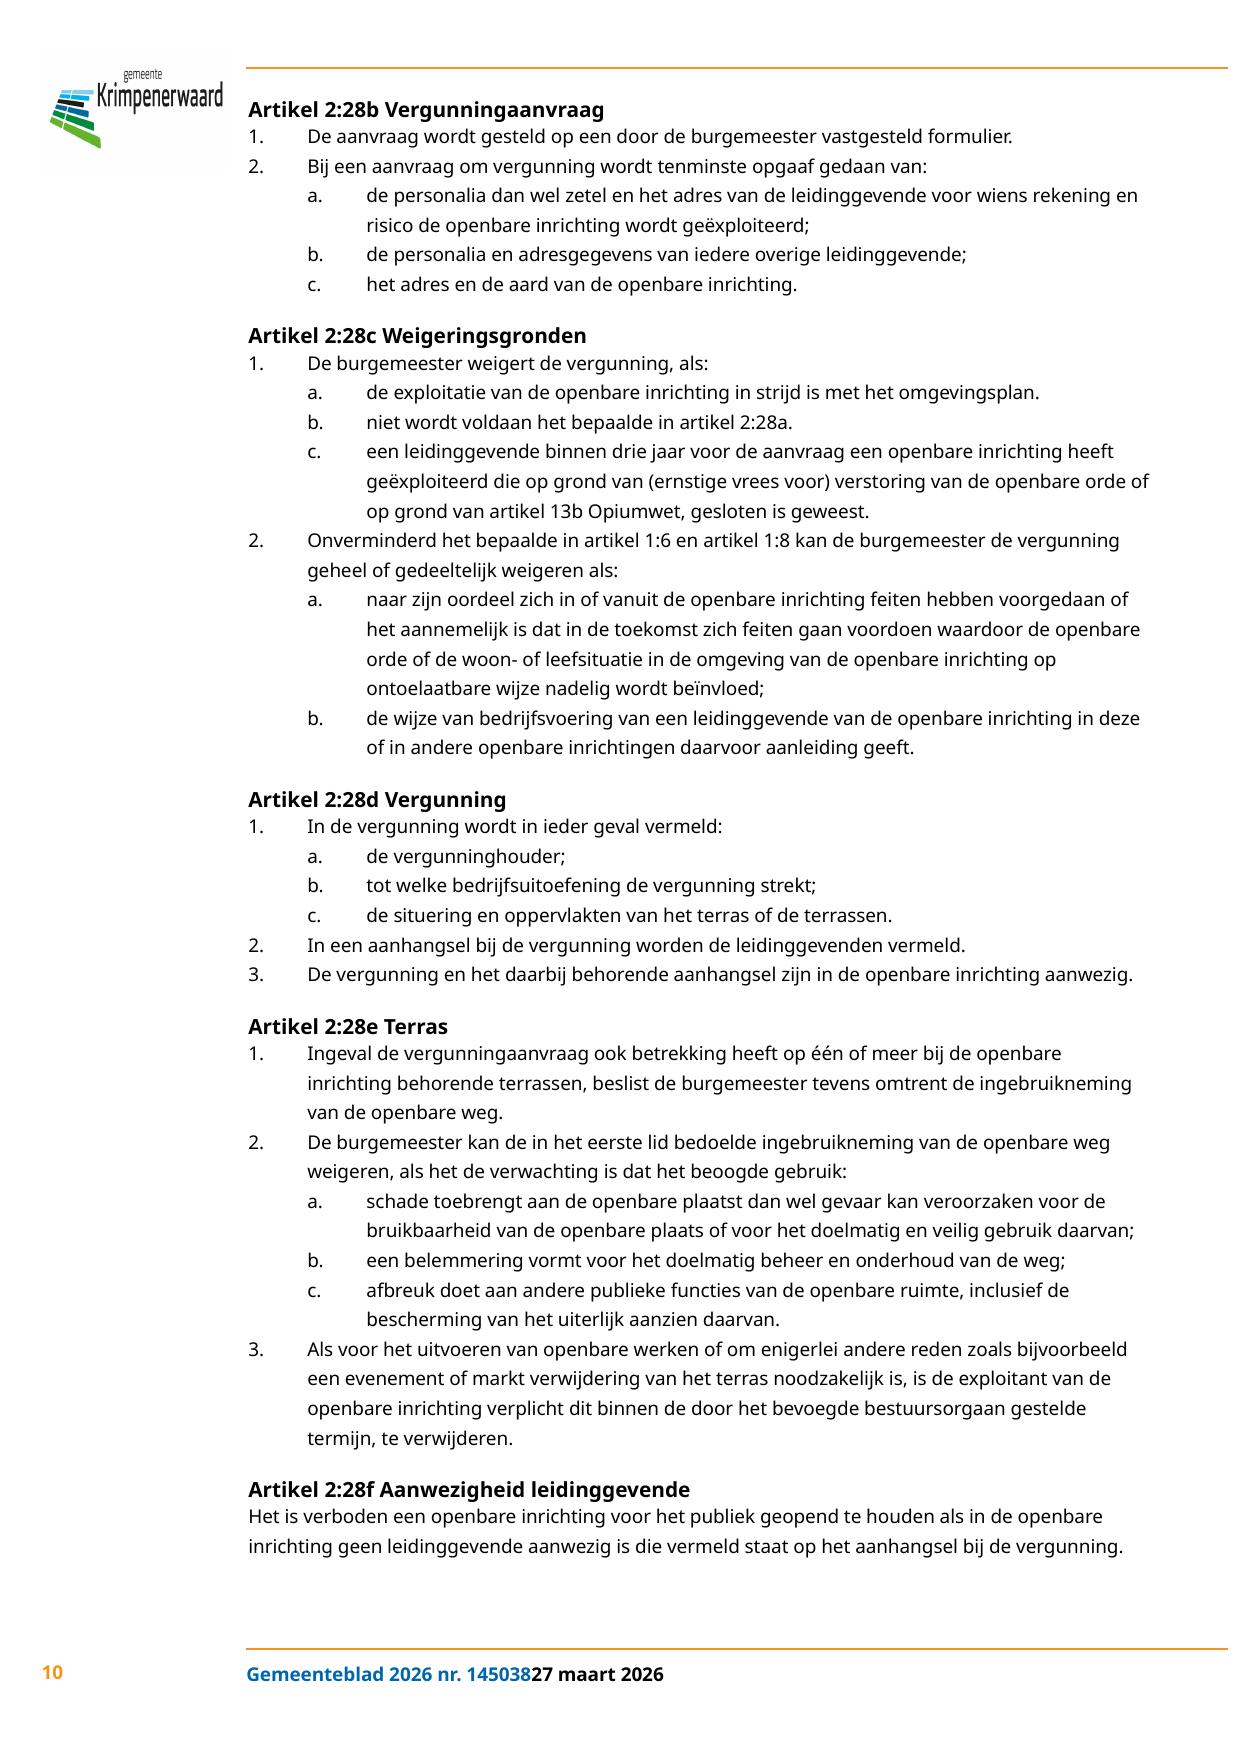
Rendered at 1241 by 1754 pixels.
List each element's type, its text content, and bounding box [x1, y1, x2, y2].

picture [41, 47, 231, 172]
list de personalia dan wel zetel en het adres van de leidinggevende voor wiens rekening en risico de openbare inrichting wordt geëxploiteerd; [307, 182, 1152, 238]
list de vergunninghouder; [307, 843, 1152, 869]
text Artikel 2:28c Weigeringsgronden [248, 322, 1152, 350]
list afbreuk doet aan andere publieke functies van de openbare ruimte, inclusief de bescherming van het uiterlijk aanzien daarvan. [307, 1277, 1152, 1332]
list niet wordt voldaan het bepaalde in artikel 2:28a. [307, 409, 1152, 435]
text Artikel 2:28d Vergunning [248, 785, 1152, 813]
list De burgemeester kan de in het eerste lid bedoelde ingebruikneming van de openbare weg weigeren, als het de verwachting is dat het beoogde gebruik: [248, 1129, 1152, 1184]
list In de vergunning wordt in ieder geval vermeld: [248, 813, 1152, 839]
list Bij een aanvraag om vergunning wordt tenminste opgaaf gedaan van: [248, 153, 1152, 178]
text Artikel 2:28f Aanwezigheid leidinggevende [248, 1475, 1152, 1504]
list naar zijn oordeel zich in of vanuit de openbare inrichting feiten hebben voorgedaan of het aannemelijk is dat in de toekomst zich feiten gaan voordoen waardoor de openbare orde of de woon- of leefsituatie in de omgeving van de openbare inrichting op ontoelaatbare wijze nadelig wordt beïnvloed; [307, 587, 1152, 701]
list de wijze van bedrijfsvoering van een leidinggevende van de openbare inrichting in deze of in andere openbare inrichtingen daarvoor aanleiding geeft. [307, 705, 1152, 760]
list de situering en oppervlakten van het terras of de terrassen. [307, 902, 1152, 928]
list De burgemeester weigert de vergunning, als: [248, 350, 1152, 376]
list het adres en de aard van de openbare inrichting. [307, 271, 1152, 297]
text Artikel 2:28b Vergunningaanvraag [248, 95, 1152, 123]
list De vergunning en het daarbij behorende aanhangsel zijn in de openbare inrichting aanwezig. [248, 961, 1152, 987]
list tot welke bedrijfsuitoefening de vergunning strekt; [307, 873, 1152, 898]
list de personalia en adresgegevens van iedere overige leidinggevende; [307, 242, 1152, 267]
list In een aanhangsel bij de vergunning worden de leidinggevenden vermeld. [248, 932, 1152, 957]
text Artikel 2:28e Terras [248, 1012, 1152, 1040]
list de exploitatie van de openbare inrichting in strijd is met het omgevingsplan. [307, 379, 1152, 405]
list een belemmering vormt voor het doelmatig beheer en onderhoud van de weg; [307, 1247, 1152, 1273]
text Het is verboden een openbare inrichting voor het publiek geopend te houden als in de openbare inrichting geen leidinggevende aanwezig is die vermeld staat op het aanhangsel bij de vergunning. [248, 1504, 1152, 1559]
list schade toebrengt aan de openbare plaatst dan wel gevaar kan veroorzaken voor de bruikbaarheid van de openbare plaats of voor het doelmatig en veilig gebruik daarvan; [307, 1188, 1152, 1243]
list een leidinggevende binnen drie jaar voor de aanvraag een openbare inrichting heeft geëxploiteerd die op grond van (ernstige vrees voor) verstoring van de openbare orde of op grond van artikel 13b Opiumwet, gesloten is geweest. [307, 439, 1152, 524]
list Ingeval de vergunningaanvraag ook betrekking heeft op één of meer bij de openbare inrichting behorende terrassen, beslist de burgemeester tevens omtrent de ingebruikneming van de openbare weg. [248, 1040, 1152, 1125]
list Onverminderd het bepaalde in artikel 1:6 en artikel 1:8 kan de burgemeester de vergunning geheel of gedeeltelijk weigeren als: [248, 527, 1152, 583]
list Als voor het uitvoeren van openbare werken of om enigerlei andere reden zoals bijvoorbeeld een evenement of markt verwijdering van het terras noodzakelijk is, is de exploitant van de openbare inrichting verplicht dit binnen de door het bevoegde bestuursorgaan gestelde termijn, te verwijderen. [248, 1336, 1152, 1451]
list De aanvraag wordt gesteld op een door de burgemeester vastgesteld formulier. [248, 123, 1152, 149]
